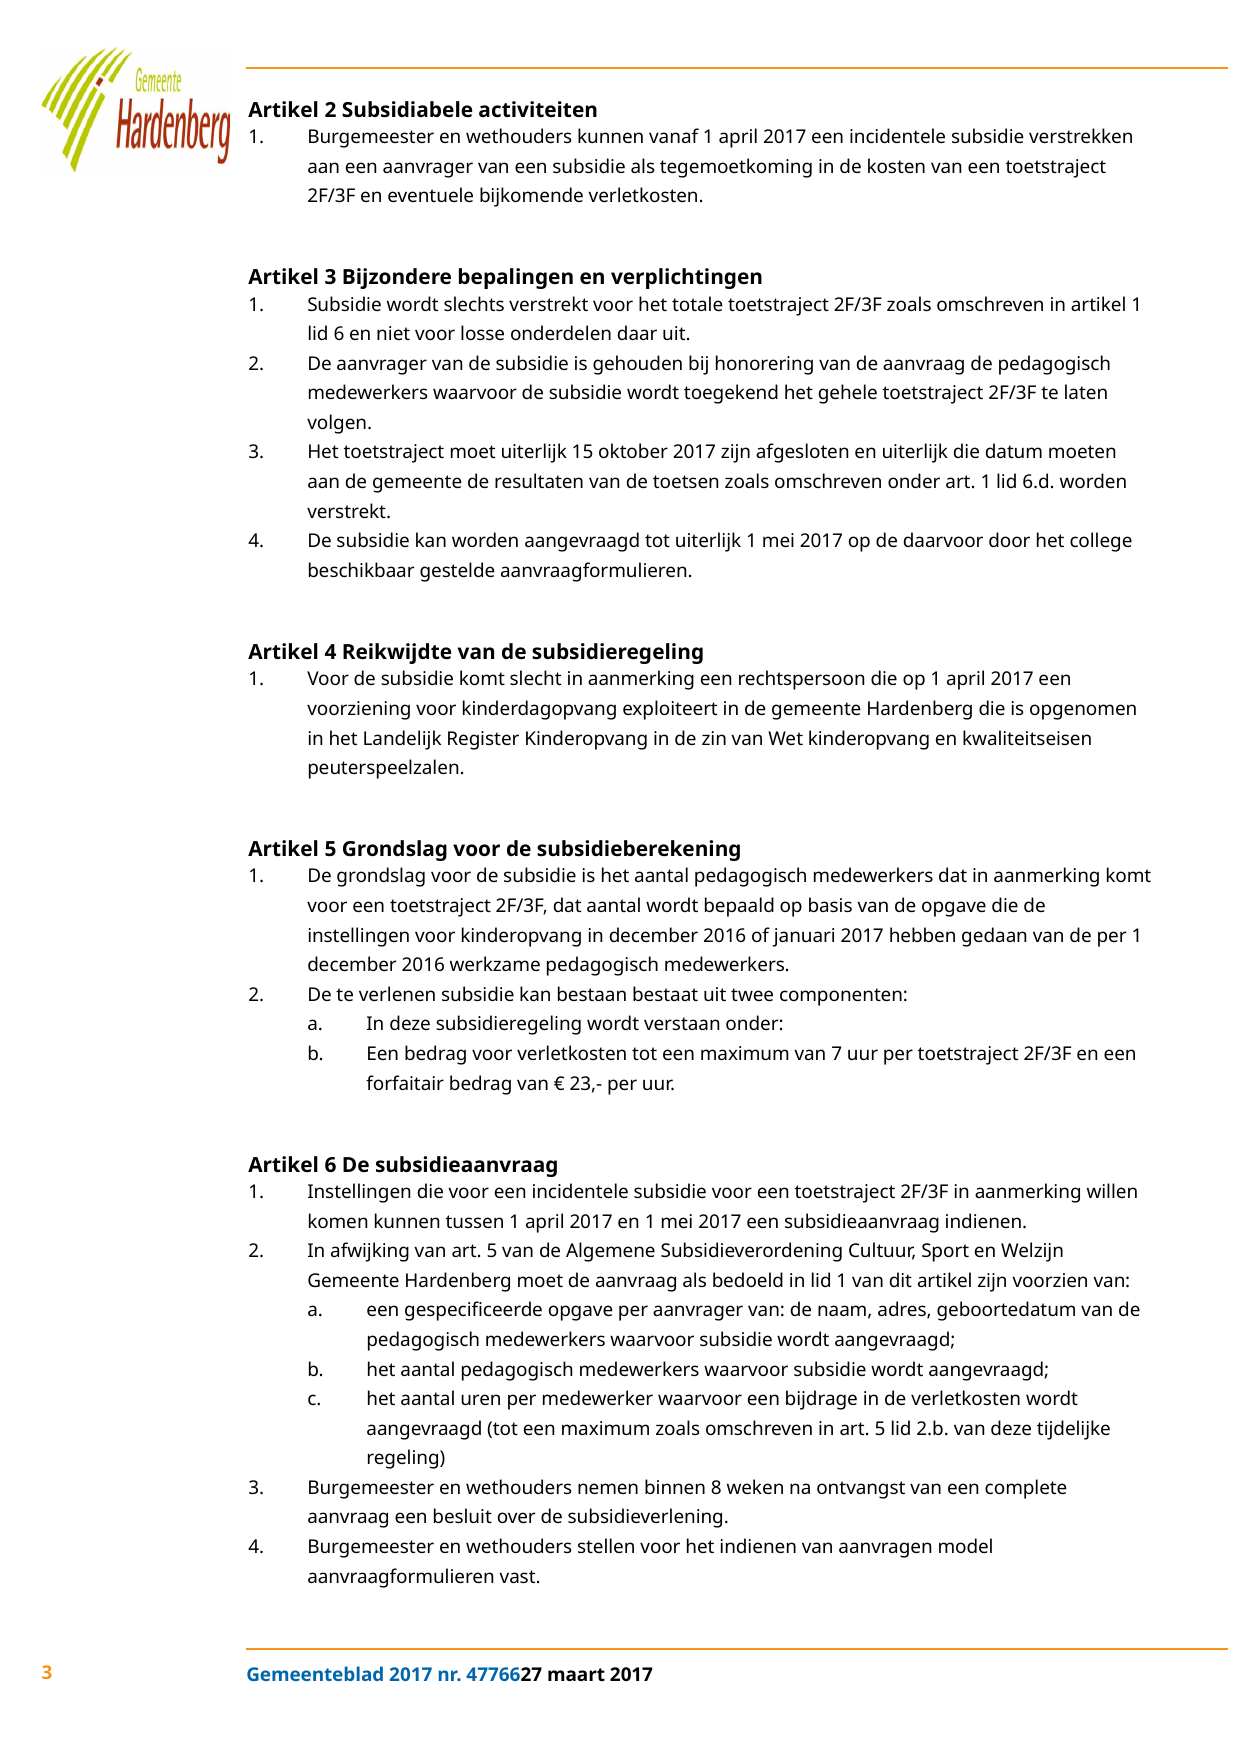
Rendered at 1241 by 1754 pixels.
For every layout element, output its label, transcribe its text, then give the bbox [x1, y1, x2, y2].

list De grondslag voor de subsidie is het aantal pedagogisch medewerkers dat in aanmerking komt voor een toetstraject 2F/3F, dat aantal wordt bepaald op basis van de opgave die de instellingen voor kinderopvang in december 2016 of januari 2017 hebben gedaan van de per 1 december 2016 werkzame pedagogisch medewerkers. [248, 863, 1152, 977]
list Subsidie wordt slechts verstrekt voor het totale toetstraject 2F/3F zoals omschreven in artikel 1 lid 6 en niet voor losse onderdelen daar uit. [248, 291, 1152, 346]
text Artikel 5 Grondslag voor de subsidieberekening [248, 834, 1152, 863]
list het aantal pedagogisch medewerkers waarvoor subsidie wordt aangevraagd; [307, 1356, 1152, 1381]
list een gespecificeerde opgave per aanvrager van: de naam, adres, geboortedatum van de pedagogisch medewerkers waarvoor subsidie wordt aangevraagd; [307, 1297, 1152, 1352]
text Artikel 6 De subsidieaanvraag [248, 1150, 1152, 1178]
list Burgemeester en wethouders kunnen vanaf 1 april 2017 een incidentele subsidie verstrekken aan een aanvrager van een subsidie als tegemoetkoming in de kosten van een toetstraject 2F/3F en eventuele bijkomende verletkosten. [248, 123, 1152, 208]
list Voor de subsidie komt slecht in aanmerking een rechtspersoon die op 1 april 2017 een voorziening voor kinderdagopvang exploiteert in de gemeente Hardenberg die is opgenomen in het Landelijk Register Kinderopvang in de zin van Wet kinderopvang en kwaliteitseisen peuterspeelzalen. [248, 666, 1152, 780]
list Het toetstraject moet uiterlijk 15 oktober 2017 zijn afgesloten en uiterlijk die datum moeten aan de gemeente de resultaten van de toetsen zoals omschreven onder art. 1 lid 6.d. worden verstrekt. [248, 439, 1152, 524]
text Artikel 3 Bijzondere bepalingen en verplichtingen [248, 262, 1152, 291]
list Burgemeester en wethouders nemen binnen 8 weken na ontvangst van een complete aanvraag een besluit over de subsidieverlening. [248, 1474, 1152, 1529]
picture [41, 47, 231, 172]
list In afwijking van art. 5 van de Algemene Subsidieverordening Cultuur, Sport en Welzijn Gemeente Hardenberg moet de aanvraag als bedoeld in lid 1 van dit artikel zijn voorzien van: [248, 1237, 1152, 1293]
list Burgemeester en wethouders stellen voor het indienen van aanvragen model aanvraagformulieren vast. [248, 1533, 1152, 1588]
text Artikel 4 Reikwijdte van de subsidieregeling [248, 637, 1152, 666]
list Instellingen die voor een incidentele subsidie voor een toetstraject 2F/3F in aanmerking willen komen kunnen tussen 1 april 2017 en 1 mei 2017 een subsidieaanvraag indienen. [248, 1178, 1152, 1233]
text Artikel 2 Subsidiabele activiteiten [248, 95, 1152, 123]
list In deze subsidieregeling wordt verstaan onder: [307, 1011, 1152, 1036]
list het aantal uren per medewerker waarvoor een bijdrage in de verletkosten wordt aangevraagd (tot een maximum zoals omschreven in art. 5 lid 2.b. van deze tijdelijke regeling) [307, 1385, 1152, 1470]
list Een bedrag voor verletkosten tot een maximum van 7 uur per toetstraject 2F/3F en een forfaitair bedrag van € 23,- per uur. [307, 1040, 1152, 1096]
list De subsidie kan worden aangevraagd tot uiterlijk 1 mei 2017 op de daarvoor door het college beschikbaar gestelde aanvraagformulieren. [248, 527, 1152, 583]
list De aanvrager van de subsidie is gehouden bij honorering van de aanvraag de pedagogisch medewerkers waarvoor de subsidie wordt toegekend het gehele toetstraject 2F/3F te laten volgen. [248, 350, 1152, 435]
list De te verlenen subsidie kan bestaan bestaat uit twee componenten: [248, 981, 1152, 1007]
